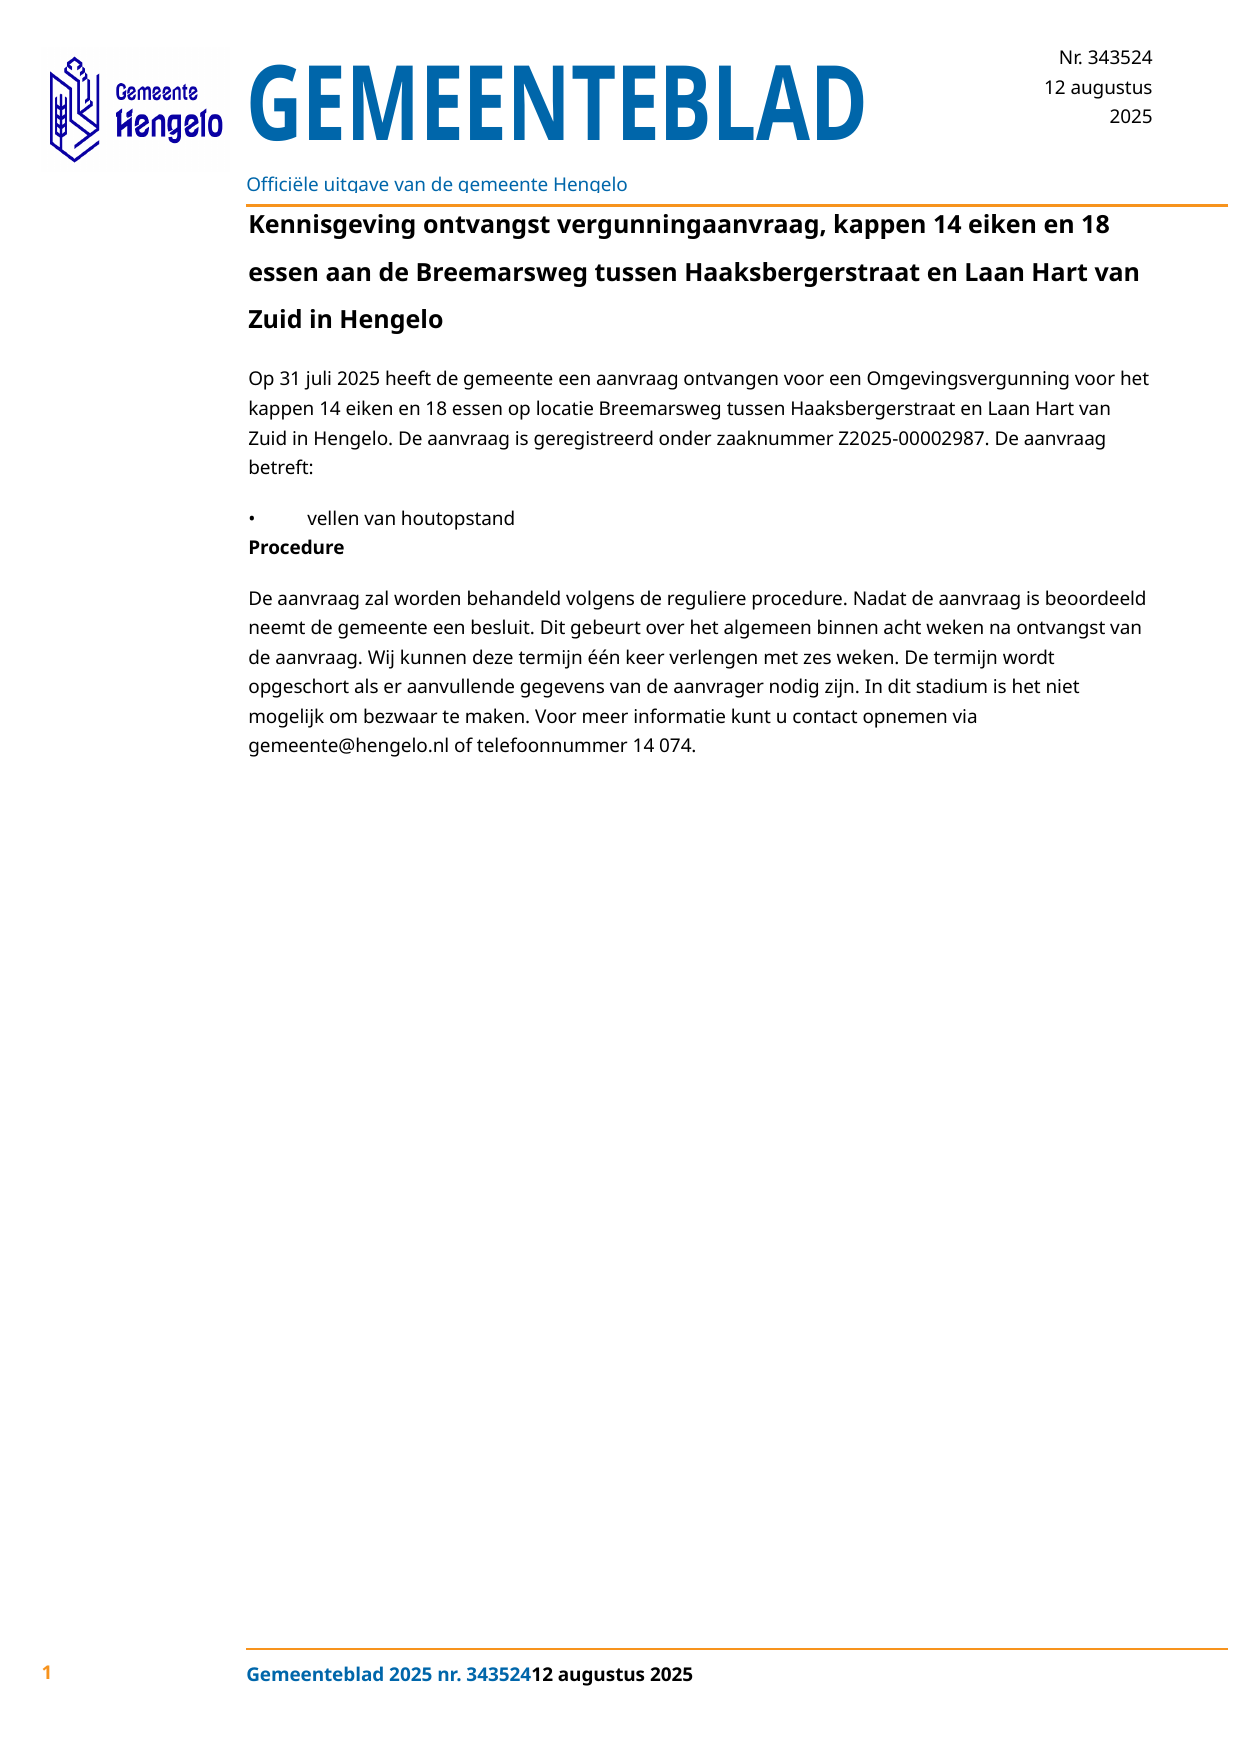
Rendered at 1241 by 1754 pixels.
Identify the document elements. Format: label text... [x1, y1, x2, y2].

text Procedure [248, 534, 1152, 560]
text Kennisgeving ontvangst vergunningaanvraag, kappen 14 eiken en 18 essen aan de Breemarsweg tussen Haaksbergerstraat en Laan Hart van Zuid in Hengelo [248, 207, 1152, 336]
text Op 31 juli 2025 heeft de gemeente een aanvraag ontvangen voor een Omgevingsvergunning voor het kappen 14 eiken en 18 essen op locatie Breemarsweg tussen Haaksbergerstraat en Laan Hart van Zuid in Hengelo. De aanvraag is geregistreerd onder zaaknummer Z2025-00002987. De aanvraag betreft: [248, 366, 1152, 480]
text De aanvraag zal worden behandeld volgens de reguliere procedure. Nadat de aanvraag is beoordeeld neemt de gemeente een besluit. Dit gebeurt over het algemeen binnen acht weken na ontvangst van de aanvraag. Wij kunnen deze termijn één keer verlengen met zes weken. De termijn wordt opgeschort als er aanvullende gegevens van de aanvrager nodig zijn. In dit stadium is het niet mogelijk om bezwaar te maken. Voor meer informatie kunt u contact opnemen via gemeente@hengelo.nl of telefoonnummer 14 074. [248, 585, 1152, 758]
list vellen van houtopstand [248, 505, 1152, 530]
picture [41, 47, 231, 172]
